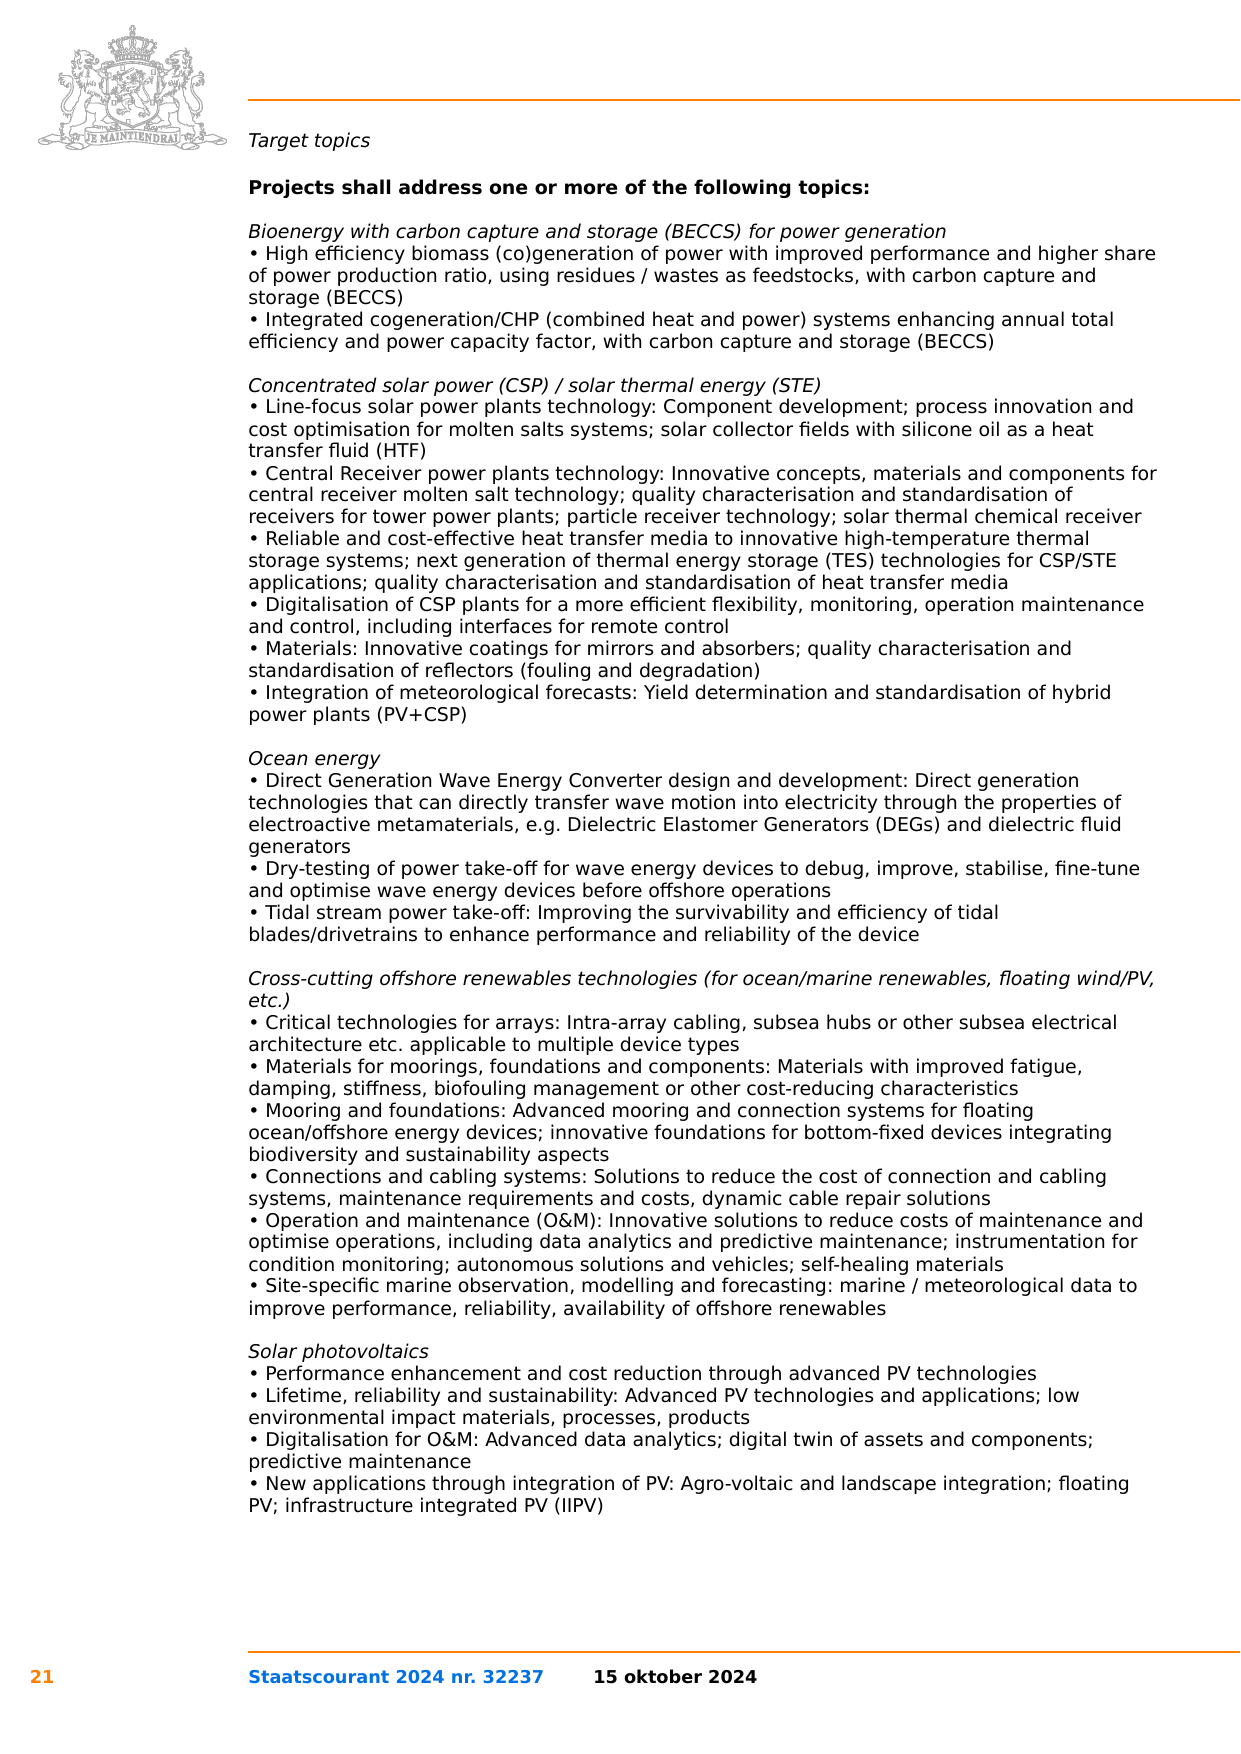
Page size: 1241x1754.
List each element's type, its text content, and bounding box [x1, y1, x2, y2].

text • Materials for moorings, foundations and components: Materials with improved fatigue, damping, stiffness, biofouling management or other cost-reducing characteristics [248, 1056, 1163, 1099]
text • Critical technologies for arrays: Intra-array cabling, subsea hubs or other subsea electrical architecture etc. applicable to multiple device types [248, 1012, 1163, 1056]
text • Integration of meteorological forecasts: Yield determination and standardisation of hybrid power plants (PV+CSP) [248, 682, 1163, 726]
picture [38, 25, 227, 150]
subtitle Solar photovoltaics [248, 1341, 1163, 1363]
text • Central Receiver power plants technology: Innovative concepts, materials and components for central receiver molten salt technology; quality characterisation and standardisation of receivers for tower power plants; particle receiver technology; solar thermal chemical receiver [248, 462, 1163, 528]
text • Dry-testing of power take-off for wave energy devices to debug, improve, stabilise, fine-tune and optimise wave energy devices before offshore operations [248, 858, 1163, 902]
text • Reliable and cost-effective heat transfer media to innovative high-temperature thermal storage systems; next generation of thermal energy storage (TES) technologies for CSP/STE applications; quality characterisation and standardisation of heat transfer media [248, 528, 1163, 594]
text • High efficiency biomass (co)generation of power with improved performance and higher share of power production ratio, using residues / wastes as feedstocks, with carbon capture and storage (BECCS) [248, 243, 1163, 309]
text • Line-focus solar power plants technology: Component development; process innovation and cost optimisation for molten salts systems; solar collector fields with silicone oil as a heat transfer fluid (HTF) [248, 396, 1163, 462]
subtitle Ocean energy [248, 748, 1163, 770]
text • Integrated cogeneration/CHP (combined heat and power) systems enhancing annual total efficiency and power capacity factor, with carbon capture and storage (BECCS) [248, 309, 1163, 353]
text • Direct Generation Wave Energy Converter design and development: Direct generation technologies that can directly transfer wave motion into electricity through the properties of electroactive metamaterials, e.g. Dielectric Elastomer Generators (DEGs) and dielectric fluid generators [248, 770, 1163, 858]
text • Digitalisation of CSP plants for a more efficient flexibility, monitoring, operation maintenance and control, including interfaces for remote control [248, 594, 1163, 638]
text • Digitalisation for O&M: Advanced data analytics; digital twin of assets and components; predictive maintenance [248, 1429, 1163, 1473]
text • Operation and maintenance (O&M): Innovative solutions to reduce costs of maintenance and optimise operations, including data analytics and predictive maintenance; instrumentation for condition monitoring; autonomous solutions and vehicles; self-healing materials [248, 1209, 1163, 1275]
subtitle Cross-cutting offshore renewables technologies (for ocean/marine renewables, floating wind/PV, etc.) [248, 968, 1163, 1012]
subtitle Bioenergy with carbon capture and storage (BECCS) for power generation [248, 221, 1163, 243]
text • Connections and cabling systems: Solutions to reduce the cost of connection and cabling systems, maintenance requirements and costs, dynamic cable repair solutions [248, 1166, 1163, 1209]
text • Performance enhancement and cost reduction through advanced PV technologies [248, 1363, 1163, 1385]
text • Materials: Innovative coatings for mirrors and absorbers; quality characterisation and standardisation of reflectors (fouling and degradation) [248, 638, 1163, 682]
subtitle Target topics [248, 130, 1163, 152]
text • New applications through integration of PV: Agro-voltaic and landscape integration; floating PV; infrastructure integrated PV (IIPV) [248, 1473, 1163, 1517]
text • Mooring and foundations: Advanced mooring and connection systems for floating ocean/offshore energy devices; innovative foundations for bottom-fixed devices integrating biodiversity and sustainability aspects [248, 1099, 1163, 1166]
subtitle Concentrated solar power (CSP) / solar thermal energy (STE) [248, 374, 1163, 396]
text • Tidal stream power take-off: Improving the survivability and efficiency of tidal blades/drivetrains to enhance performance and reliability of the device [248, 902, 1163, 946]
text • Site-specific marine observation, modelling and forecasting: marine / meteorological data to improve performance, reliability, availability of offshore renewables [248, 1275, 1163, 1319]
text • Lifetime, reliability and sustainability: Advanced PV technologies and applications; low environmental impact materials, processes, products [248, 1385, 1163, 1429]
text Projects shall address one or more of the following topics: [248, 177, 1163, 199]
